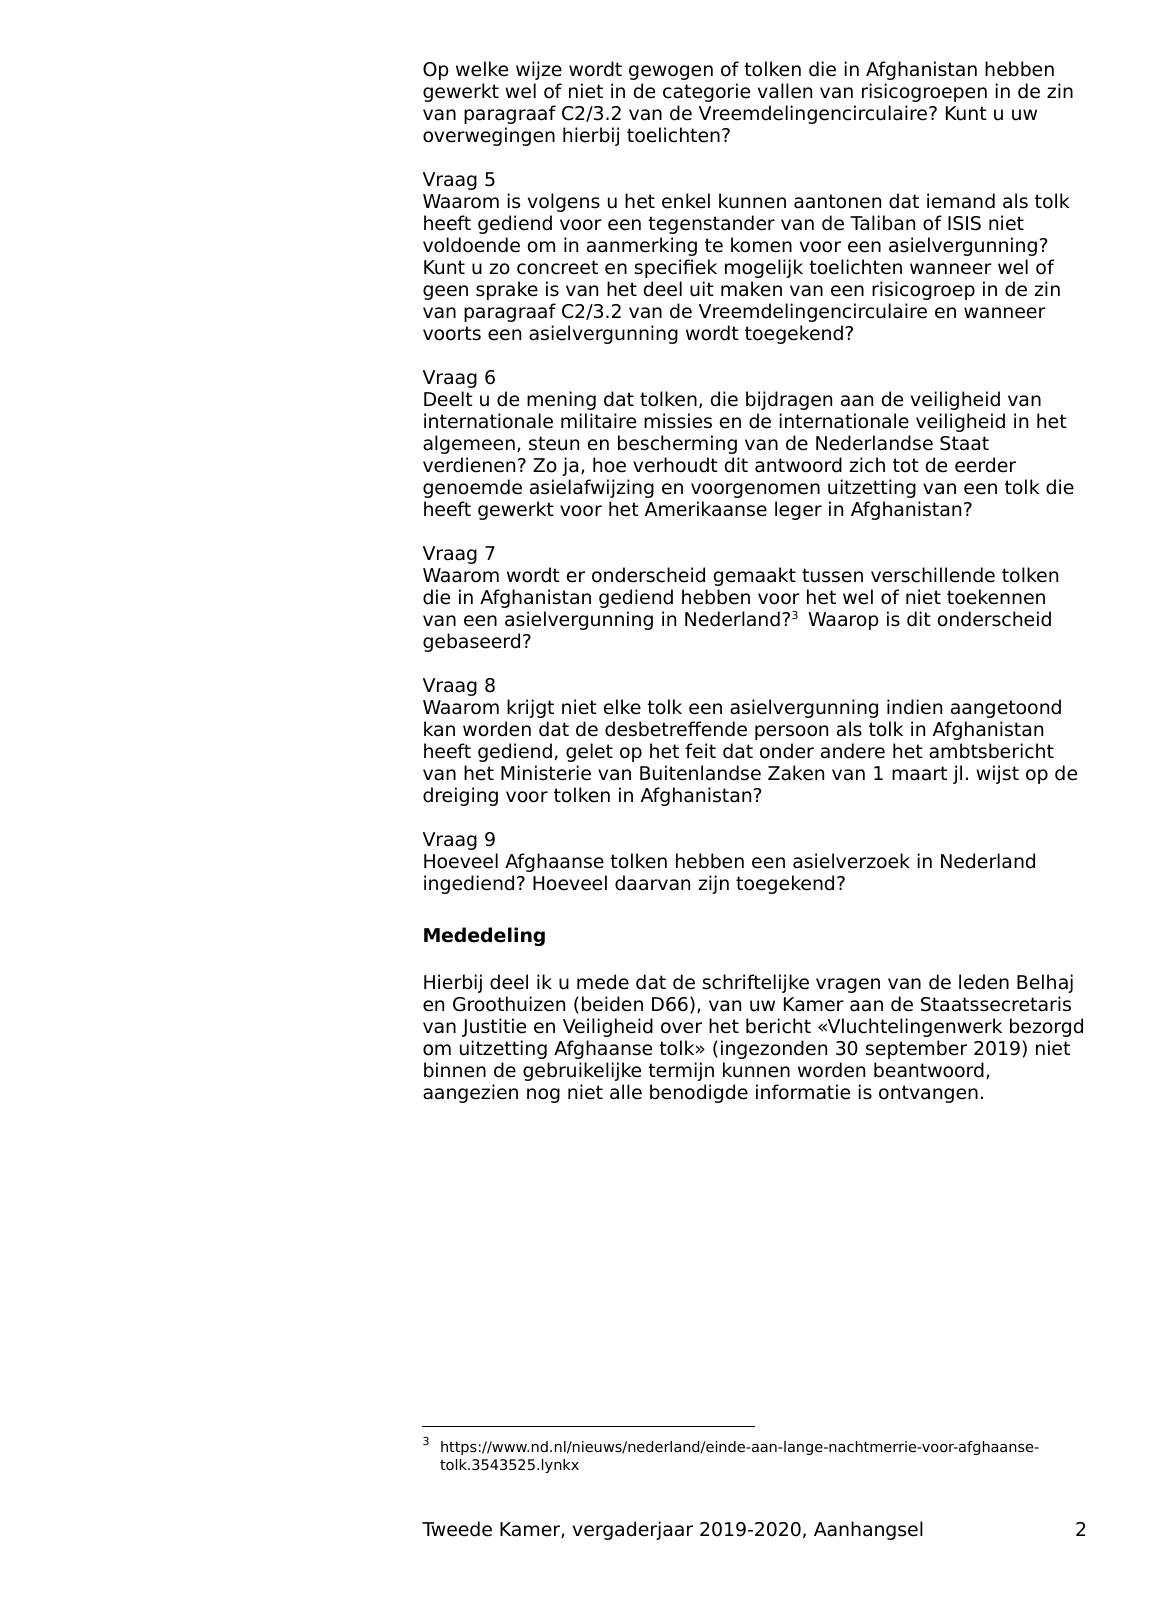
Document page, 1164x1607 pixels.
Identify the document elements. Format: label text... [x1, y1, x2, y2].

text Deelt u de mening dat tolken, die bijdragen aan de veiligheid van internationale militaire missies en de internationale veiligheid in het algemeen, steun en bescherming van de Nederlandse Staat verdienen? Zo ja, hoe verhoudt dit antwoord zich tot de eerder genoemde asielafwijzing en voorgenomen uitzetting van een tolk die heeft gewerkt voor het Amerikaanse leger in Afghanistan? [422, 389, 1087, 521]
text Vraag 6 [422, 367, 1087, 389]
text Waarom wordt er onderscheid gemaakt tussen verschillende tolken die in Afghanistan gediend hebben voor het wel of niet toekennen van een asielvergunning in Nederland? Waarop is dit onderscheid gebaseerd? [422, 565, 1087, 653]
text Op welke wijze wordt gewogen of tolken die in Afghanistan hebben gewerkt wel of niet in de categorie vallen van risicogroepen in de zin van paragraaf C2/3.2 van de Vreemdelingencirculaire? Kunt u uw overwegingen hierbij toelichten? [422, 59, 1087, 147]
text Hierbij deel ik u mede dat de schriftelijke vragen van de leden Belhaj en Groothuizen (beiden D66), van uw Kamer aan de Staatssecretaris van Justitie en Veiligheid over het bericht «Vluchtelingenwerk bezorgd om uitzetting Afghaanse tolk» (ingezonden 30 september 2019) niet binnen de gebruikelijke termijn kunnen worden beantwoord, aangezien nog niet alle benodigde informatie is ontvangen. [422, 972, 1087, 1104]
text Waarom is volgens u het enkel kunnen aantonen dat iemand als tolk heeft gediend voor een tegenstander van de Taliban of ISIS niet voldoende om in aanmerking te komen voor een asielvergunning? Kunt u zo concreet en specifiek mogelijk toelichten wanneer wel of geen sprake is van het deel uit maken van een risicogroep in de zin van paragraaf C2/3.2 van de Vreemdelingencirculaire en wanneer voorts een asielvergunning wordt toegekend? [422, 191, 1087, 345]
text Vraag 8 [422, 675, 1087, 697]
text Waarom krijgt niet elke tolk een asielvergunning indien aangetoond kan worden dat de desbetreffende persoon als tolk in Afghanistan heeft gediend, gelet op het feit dat onder andere het ambtsbericht van het Ministerie van Buitenlandse Zaken van 1 maart jl. wijst op de dreiging voor tolken in Afghanistan? [422, 697, 1087, 807]
text Vraag 5 [422, 169, 1087, 191]
subtitle Mededeling [422, 925, 1087, 947]
text Vraag 9 [422, 829, 1087, 851]
text Vraag 7 [422, 543, 1087, 565]
text Hoeveel Afghaanse tolken hebben een asielverzoek in Nederland ingediend? Hoeveel daarvan zijn toegekend? [422, 851, 1087, 895]
text https://www.nd.nl/nieuws/nederland/einde-aan-lange-nachtmerrie-voor-afghaanse-tolk.3543525.lynkx [422, 1435, 1087, 1474]
